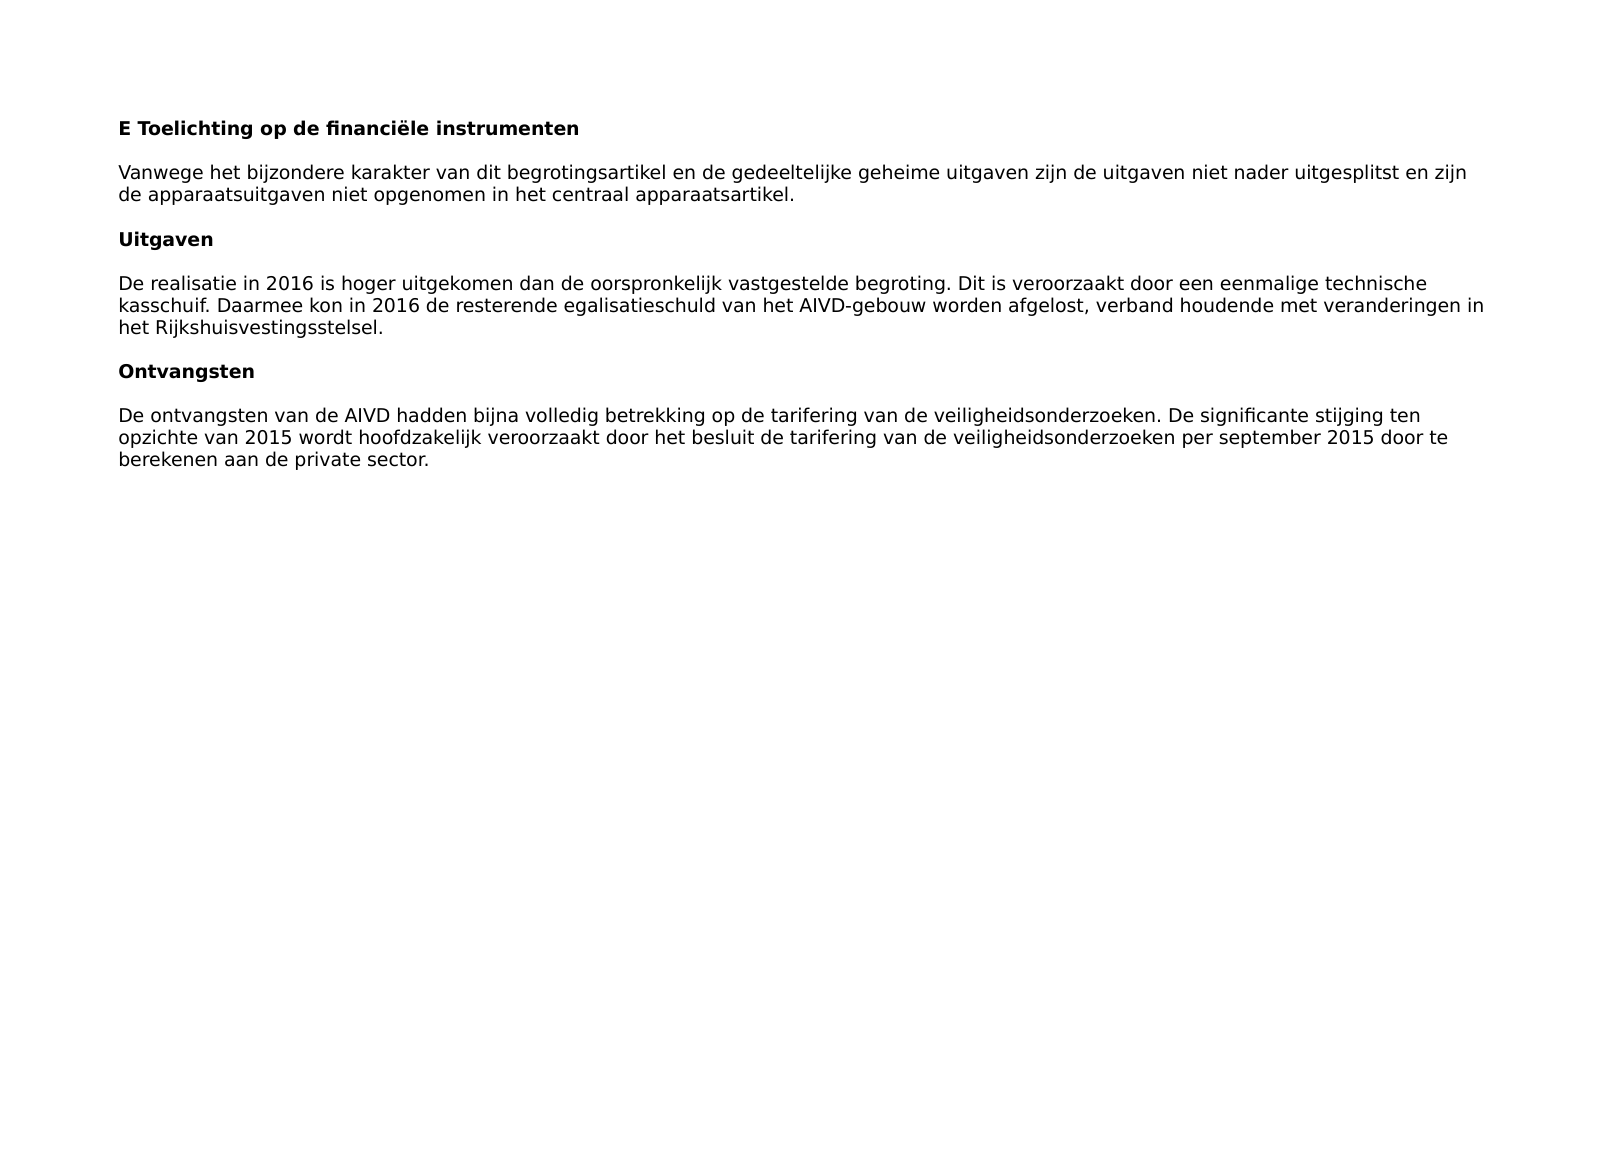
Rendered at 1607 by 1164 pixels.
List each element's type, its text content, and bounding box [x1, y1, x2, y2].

text De ontvangsten van de AIVD hadden bijna volledig betrekking op de tarifering van de veiligheidsonderzoeken. De significante stijging ten opzichte van 2015 wordt hoofdzakelijk veroorzaakt door het besluit de tarifering van de veiligheidsonderzoeken per september 2015 door te berekenen aan de private sector. [118, 405, 1488, 471]
subtitle E Toelichting op de financiële instrumenten [118, 118, 1488, 140]
subtitle Uitgaven [118, 228, 1488, 250]
subtitle Ontvangsten [118, 361, 1488, 383]
text De realisatie in 2016 is hoger uitgekomen dan de oorspronkelijk vastgestelde begroting. Dit is veroorzaakt door een eenmalige technische kasschuif. Daarmee kon in 2016 de resterende egalisatieschuld van het AIVD-gebouw worden afgelost, verband houdende met veranderingen in het Rijkshuisvestingsstelsel. [118, 273, 1488, 338]
text Vanwege het bijzondere karakter van dit begrotingsartikel en de gedeeltelijke geheime uitgaven zijn de uitgaven niet nader uitgesplitst en zijn de apparaatsuitgaven niet opgenomen in het centraal apparaatsartikel. [118, 162, 1488, 206]
